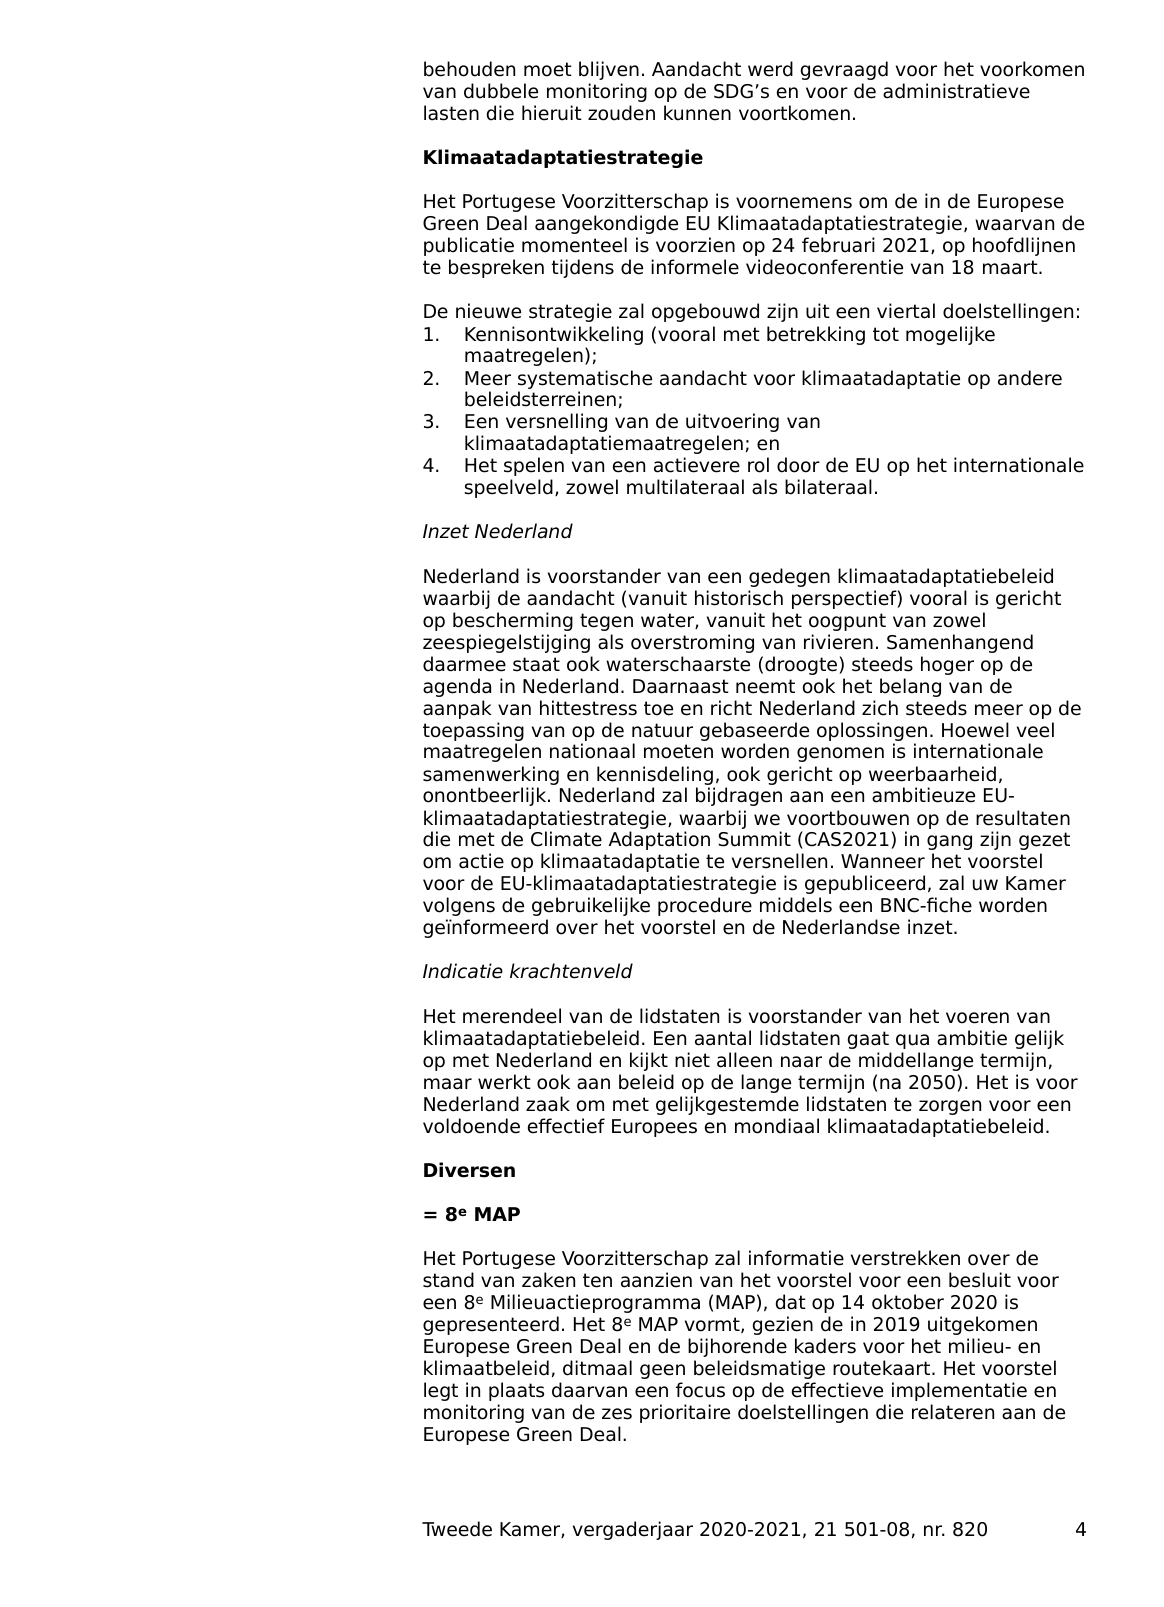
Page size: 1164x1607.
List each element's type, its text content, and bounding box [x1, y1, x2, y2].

text 3. Een versnelling van de uitvoering van klimaatadaptatiemaatregelen; en [422, 411, 1087, 455]
text Nederland is voorstander van een gedegen klimaatadaptatiebeleid waarbij de aandacht (vanuit historisch perspectief) vooral is gericht op bescherming tegen water, vanuit het oogpunt van zowel zeespiegelstijging als overstroming van rivieren. Samenhangend daarmee staat ook waterschaarste (droogte) steeds hoger op de agenda in Nederland. Daarnaast neemt ook het belang van de aanpak van hittestress toe en richt Nederland zich steeds meer op de toepassing van op de natuur gebaseerde oplossingen. Hoewel veel maatregelen nationaal moeten worden genomen is internationale samenwerking en kennisdeling, ook gericht op weerbaarheid, onontbeerlijk. Nederland zal bijdragen aan een ambitieuze EU-klimaatadaptatiestrategie, waarbij we voortbouwen op de resultaten die met de Climate Adaptation Summit (CAS2021) in gang zijn gezet om actie op klimaatadaptatie te versnellen. Wanneer het voorstel voor de EU-klimaatadaptatiestrategie is gepubliceerd, zal uw Kamer volgens de gebruikelijke procedure middels een BNC-fiche worden geïnformeerd over het voorstel en de Nederlandse inzet. [422, 566, 1087, 939]
text Het merendeel van de lidstaten is voorstander van het voeren van klimaatadaptatiebeleid. Een aantal lidstaten gaat qua ambitie gelijk op met Nederland en kijkt niet alleen naar de middellange termijn, maar werkt ook aan beleid op de lange termijn (na 2050). Het is voor Nederland zaak om met gelijkgestemde lidstaten te zorgen voor een voldoende effectief Europees en mondiaal klimaatadaptatiebeleid. [422, 1006, 1087, 1137]
text 2. Meer systematische aandacht voor klimaatadaptatie op andere beleidsterreinen; [422, 367, 1087, 411]
text Het Portugese Voorzitterschap zal informatie verstrekken over de stand van zaken ten aanzien van het voorstel voor een besluit voor een 8e Milieuactieprogramma (MAP), dat op 14 oktober 2020 is gepresenteerd. Het 8e MAP vormt, gezien de in 2019 uitgekomen Europese Green Deal en de bijhorende kaders voor het milieu- en klimaatbeleid, ditmaal geen beleidsmatige routekaart. Het voorstel legt in plaats daarvan een focus op de effectieve implementatie en monitoring van de zes prioritaire doelstellingen die relateren aan de Europese Green Deal. [422, 1248, 1087, 1446]
text 4. Het spelen van een actievere rol door de EU op het internationale speelveld, zowel multilateraal als bilateraal. [422, 455, 1087, 499]
subtitle Indicatie krachtenveld [422, 961, 1087, 983]
text 1. Kennisontwikkeling (vooral met betrekking tot mogelijke maatregelen); [422, 323, 1087, 367]
text De nieuwe strategie zal opgebouwd zijn uit een viertal doelstellingen: [422, 301, 1087, 323]
subtitle Inzet Nederland [422, 521, 1087, 543]
text Het Portugese Voorzitterschap is voornemens om de in de Europese Green Deal aangekondigde EU Klimaatadaptatiestrategie, waarvan de publicatie momenteel is voorzien op 24 februari 2021, op hoofdlijnen te bespreken tijdens de informele videoconferentie van 18 maart. [422, 191, 1087, 279]
text behouden moet blijven. Aandacht werd gevraagd voor het voorkomen van dubbele monitoring op de SDG’s en voor de administratieve lasten die hieruit zouden kunnen voortkomen. [422, 59, 1087, 125]
subtitle = 8e MAP [422, 1204, 1087, 1226]
subtitle Klimaatadaptatiestrategie [422, 147, 1087, 169]
subtitle Diversen [422, 1160, 1087, 1182]
